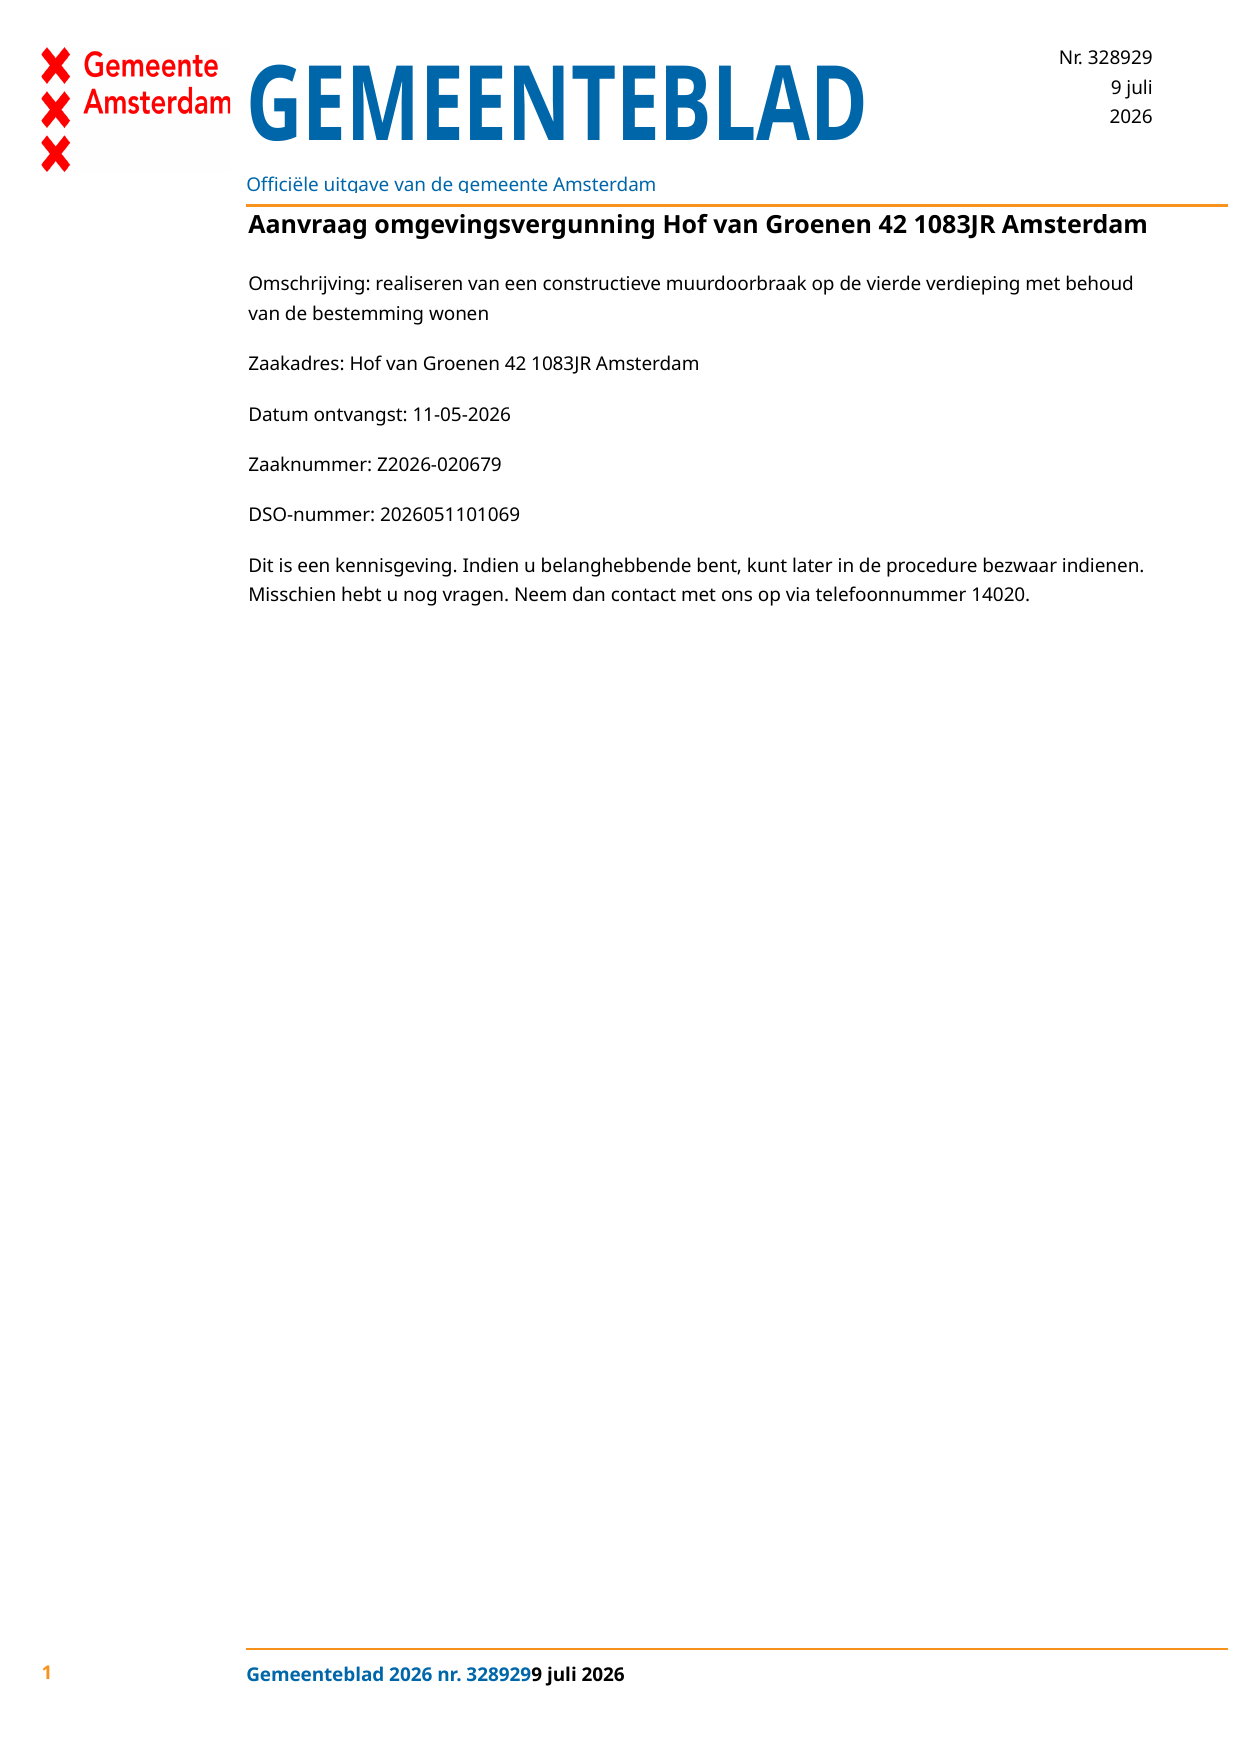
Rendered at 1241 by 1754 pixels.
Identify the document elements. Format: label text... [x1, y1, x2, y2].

text Dit is een kennisgeving. Indien u belanghebbende bent, kunt later in de procedure bezwaar indienen. Misschien hebt u nog vragen. Neem dan contact met ons op via telefoonnummer 14020. [248, 552, 1152, 607]
text Aanvraag omgevingsvergunning Hof van Groenen 42 1083JR Amsterdam [248, 207, 1152, 241]
text Omschrijving: realiseren van een constructieve muurdoorbraak op de vierde verdieping met behoud van de bestemming wonen [248, 270, 1152, 326]
text Zaakadres: Hof van Groenen 42 1083JR Amsterdam [248, 350, 1152, 376]
text Datum ontvangst: 11-05-2026 [248, 401, 1152, 426]
text Zaaknummer: Z2026-020679 [248, 451, 1152, 477]
picture [41, 47, 231, 172]
text DSO-nummer: 2026051101069 [248, 502, 1152, 527]
